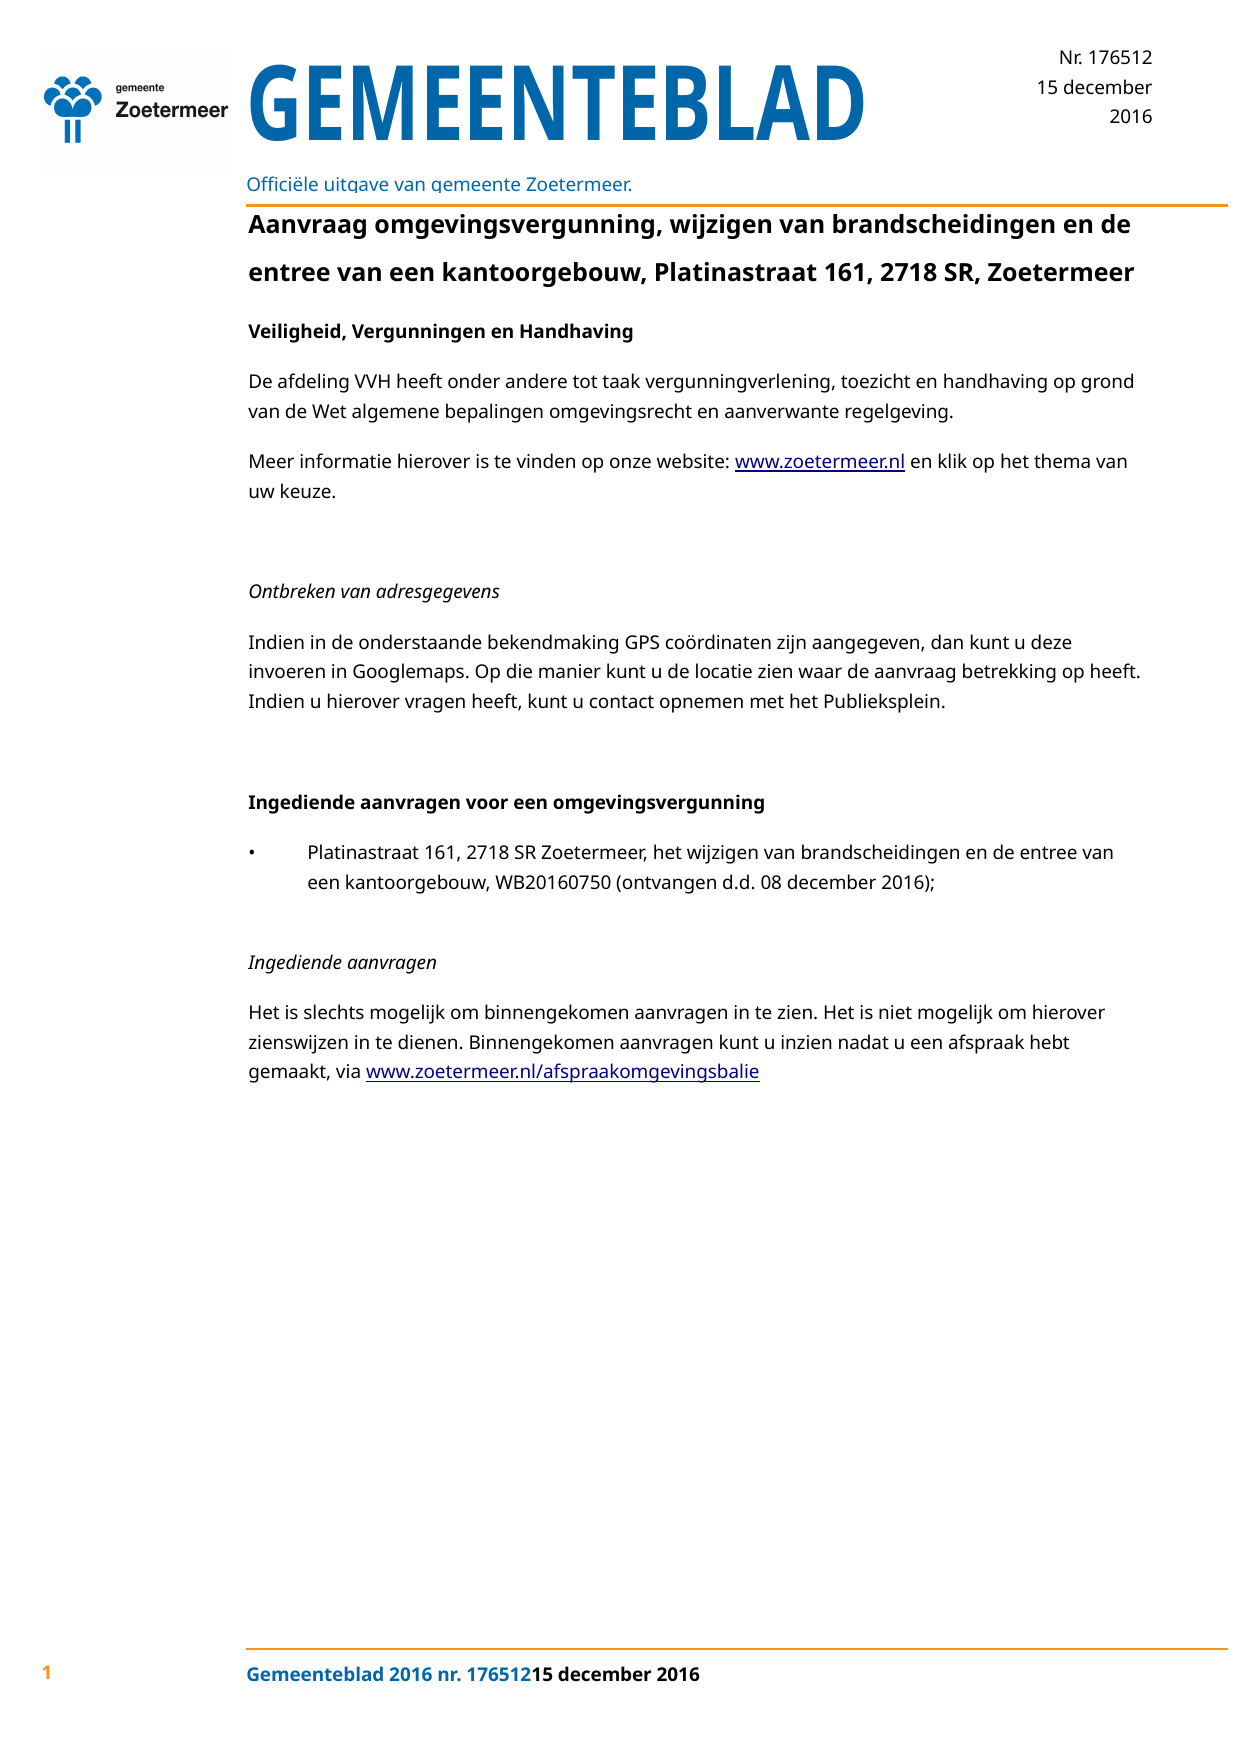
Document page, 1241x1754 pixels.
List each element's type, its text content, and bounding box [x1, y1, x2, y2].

text De afdeling VVH heeft onder andere tot taak vergunningverlening, toezicht en handhaving op grond van de Wet algemene bepalingen omgevingsrecht en aanverwante regelgeving. [248, 368, 1152, 424]
text Meer informatie hierover is te vinden op onze website: www.zoetermeer.nl en klik op het thema van uw keuze. [248, 448, 1152, 504]
text Het is slechts mogelijk om binnengekomen aanvragen in te zien. Het is niet mogelijk om hierover zienswijzen in te dienen. Binnengekomen aanvragen kunt u inzien nadat u een afspraak hebt gemaakt, via www.zoetermeer.nl/afspraakomgevingsbalie [248, 999, 1152, 1084]
text Veiligheid, Vergunningen en Handhaving [248, 318, 1152, 344]
text Indien in de onderstaande bekendmaking GPS coördinaten zijn aangegeven, dan kunt u deze invoeren in Googlemaps. Op die manier kunt u de locatie zien waar de aanvraag betrekking op heeft. Indien u hierover vragen heeft, kunt u contact opnemen met het Publieksplein. [248, 629, 1152, 714]
text Ingediende aanvragen [248, 949, 1152, 975]
text Ontbreken van adresgegevens [248, 579, 1152, 604]
picture [41, 47, 231, 172]
text Ingediende aanvragen voor een omgevingsvergunning [248, 789, 1152, 815]
list Platinastraat 161, 2718 SR Zoetermeer, het wijzigen van brandscheidingen en de entree van een kantoorgebouw, WB20160750 (ontvangen d.d. 08 december 2016); [248, 839, 1152, 895]
text Aanvraag omgevingsvergunning, wijzigen van brandscheidingen en de entree van een kantoorgebouw, Platinastraat 161, 2718 SR, Zoetermeer [248, 207, 1152, 288]
